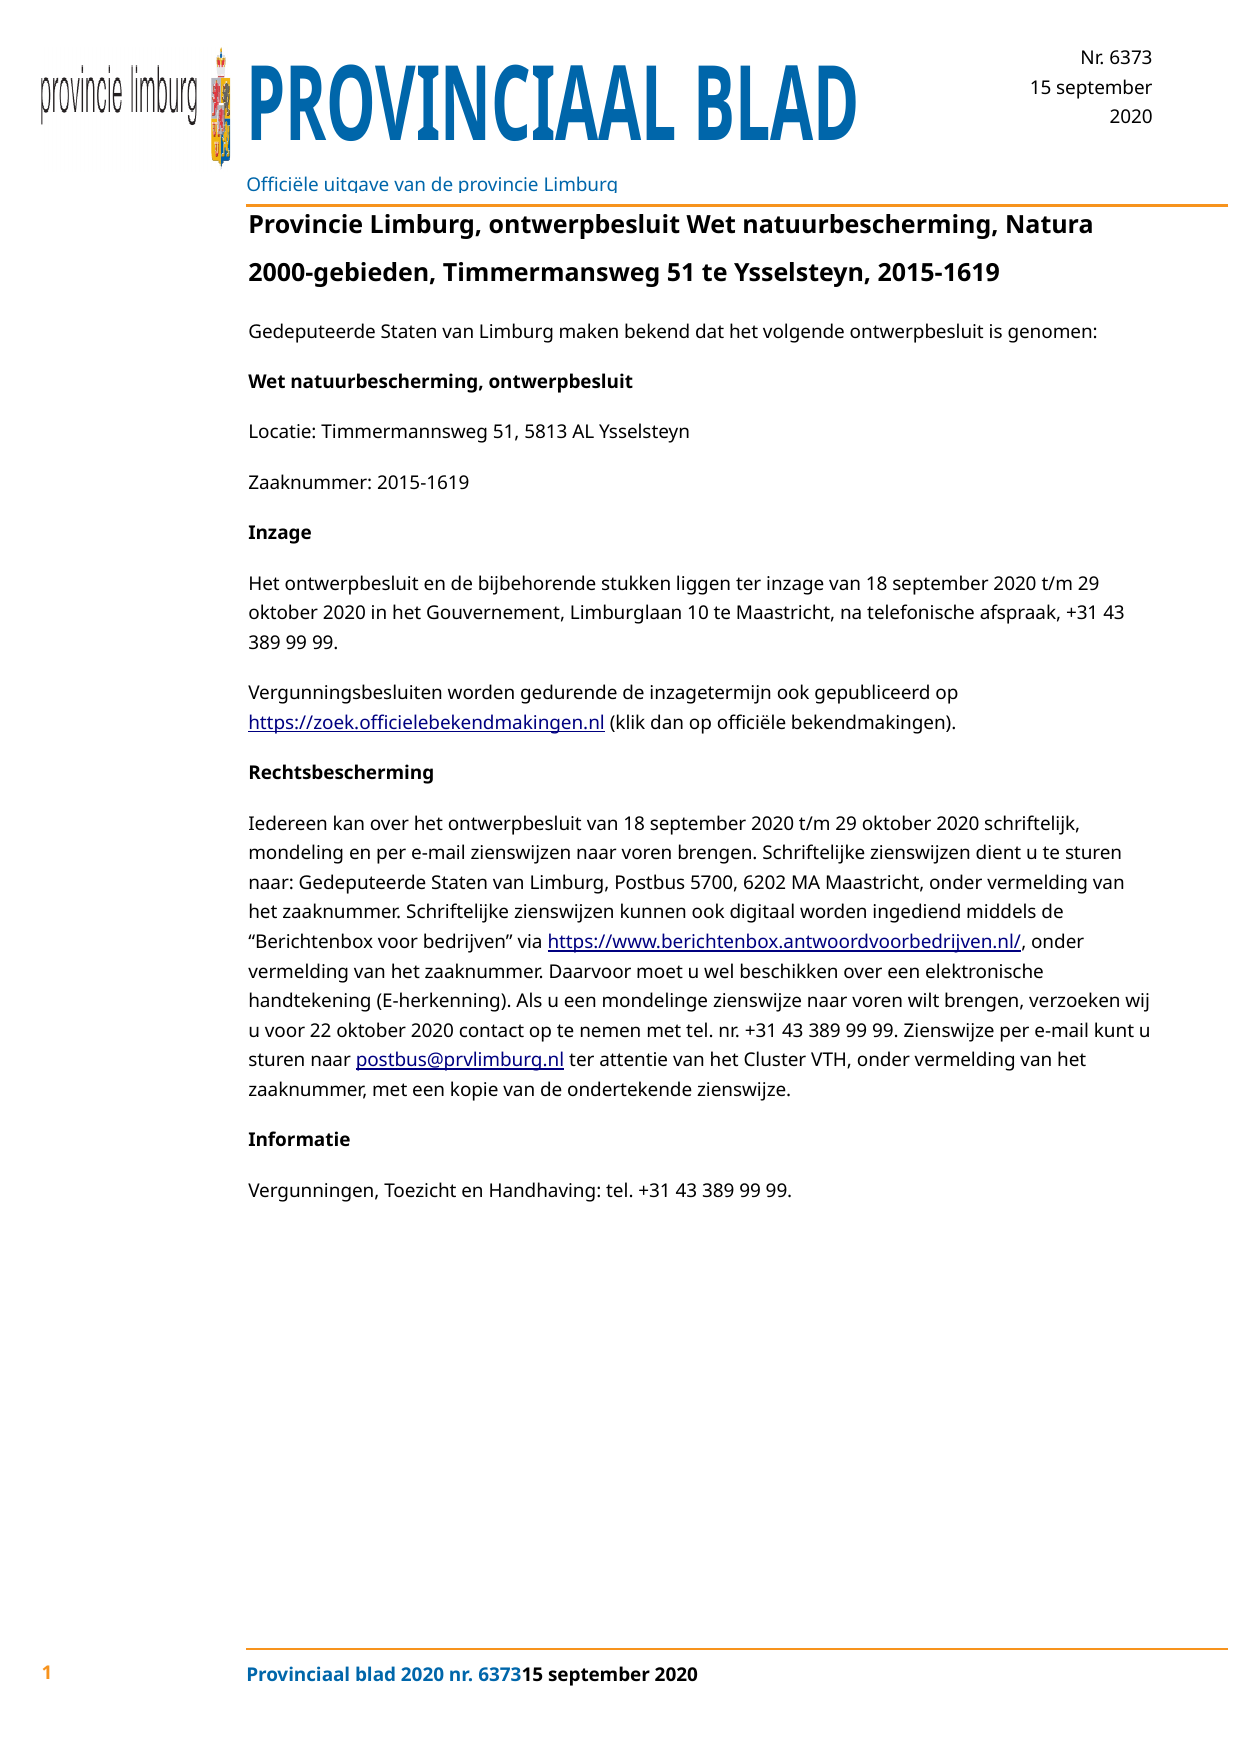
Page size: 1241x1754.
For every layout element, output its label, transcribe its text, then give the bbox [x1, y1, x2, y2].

text Rechtsbescherming [248, 759, 1152, 785]
text Gedeputeerde Staten van Limburg maken bekend dat het volgende ontwerpbesluit is genomen: [248, 318, 1152, 344]
text Vergunningen, Toezicht en Handhaving: tel. +31 43 389 99 99. [248, 1177, 1152, 1203]
text Zaaknummer: 2015-1619 [248, 469, 1152, 495]
text Vergunningsbesluiten worden gedurende de inzagetermijn ook gepubliceerd op https://zoek.officielebekendmakingen.nl (klik dan op officiële bekendmakingen). [248, 679, 1152, 735]
text Locatie: Timmermannsweg 51, 5813 AL Ysselsteyn [248, 419, 1152, 444]
text Inzage [248, 519, 1152, 545]
text Het ontwerpbesluit en de bijbehorende stukken liggen ter inzage van 18 september 2020 t/m 29 oktober 2020 in het Gouvernement, Limburglaan 10 te Maastricht, na telefonische afspraak, +31 43 389 99 99. [248, 570, 1152, 655]
text Iedereen kan over het ontwerpbesluit van 18 september 2020 t/m 29 oktober 2020 schriftelijk, mondeling en per e-mail zienswijzen naar voren brengen. Schriftelijke zienswijzen dient u te sturen naar: Gedeputeerde Staten van Limburg, Postbus 5700, 6202 MA Maastricht, onder vermelding van het zaaknummer. Schriftelijke zienswijzen kunnen ook digitaal worden ingediend middels de “Berichtenbox voor bedrijven” via https://www.berichtenbox.antwoordvoorbedrijven.nl/, onder vermelding van het zaaknummer. Daarvoor moet u wel beschikken over een elektronische handtekening (E-herkenning). Als u een mondelinge zienswijze naar voren wilt brengen, verzoeken wij u voor 22 oktober 2020 contact op te nemen met tel. nr. +31 43 389 99 99. Zienswijze per e-mail kunt u sturen naar postbus@prvlimburg.nl ter attentie van het Cluster VTH, onder vermelding van het zaaknummer, met een kopie van de ondertekende zienswijze. [248, 810, 1152, 1102]
picture [41, 47, 231, 172]
text Informatie [248, 1127, 1152, 1152]
text Provincie Limburg, ontwerpbesluit Wet natuurbescherming, Natura 2000-gebieden, Timmermansweg 51 te Ysselsteyn, 2015-1619 [248, 207, 1152, 288]
text Wet natuurbescherming, ontwerpbesluit [248, 368, 1152, 394]
